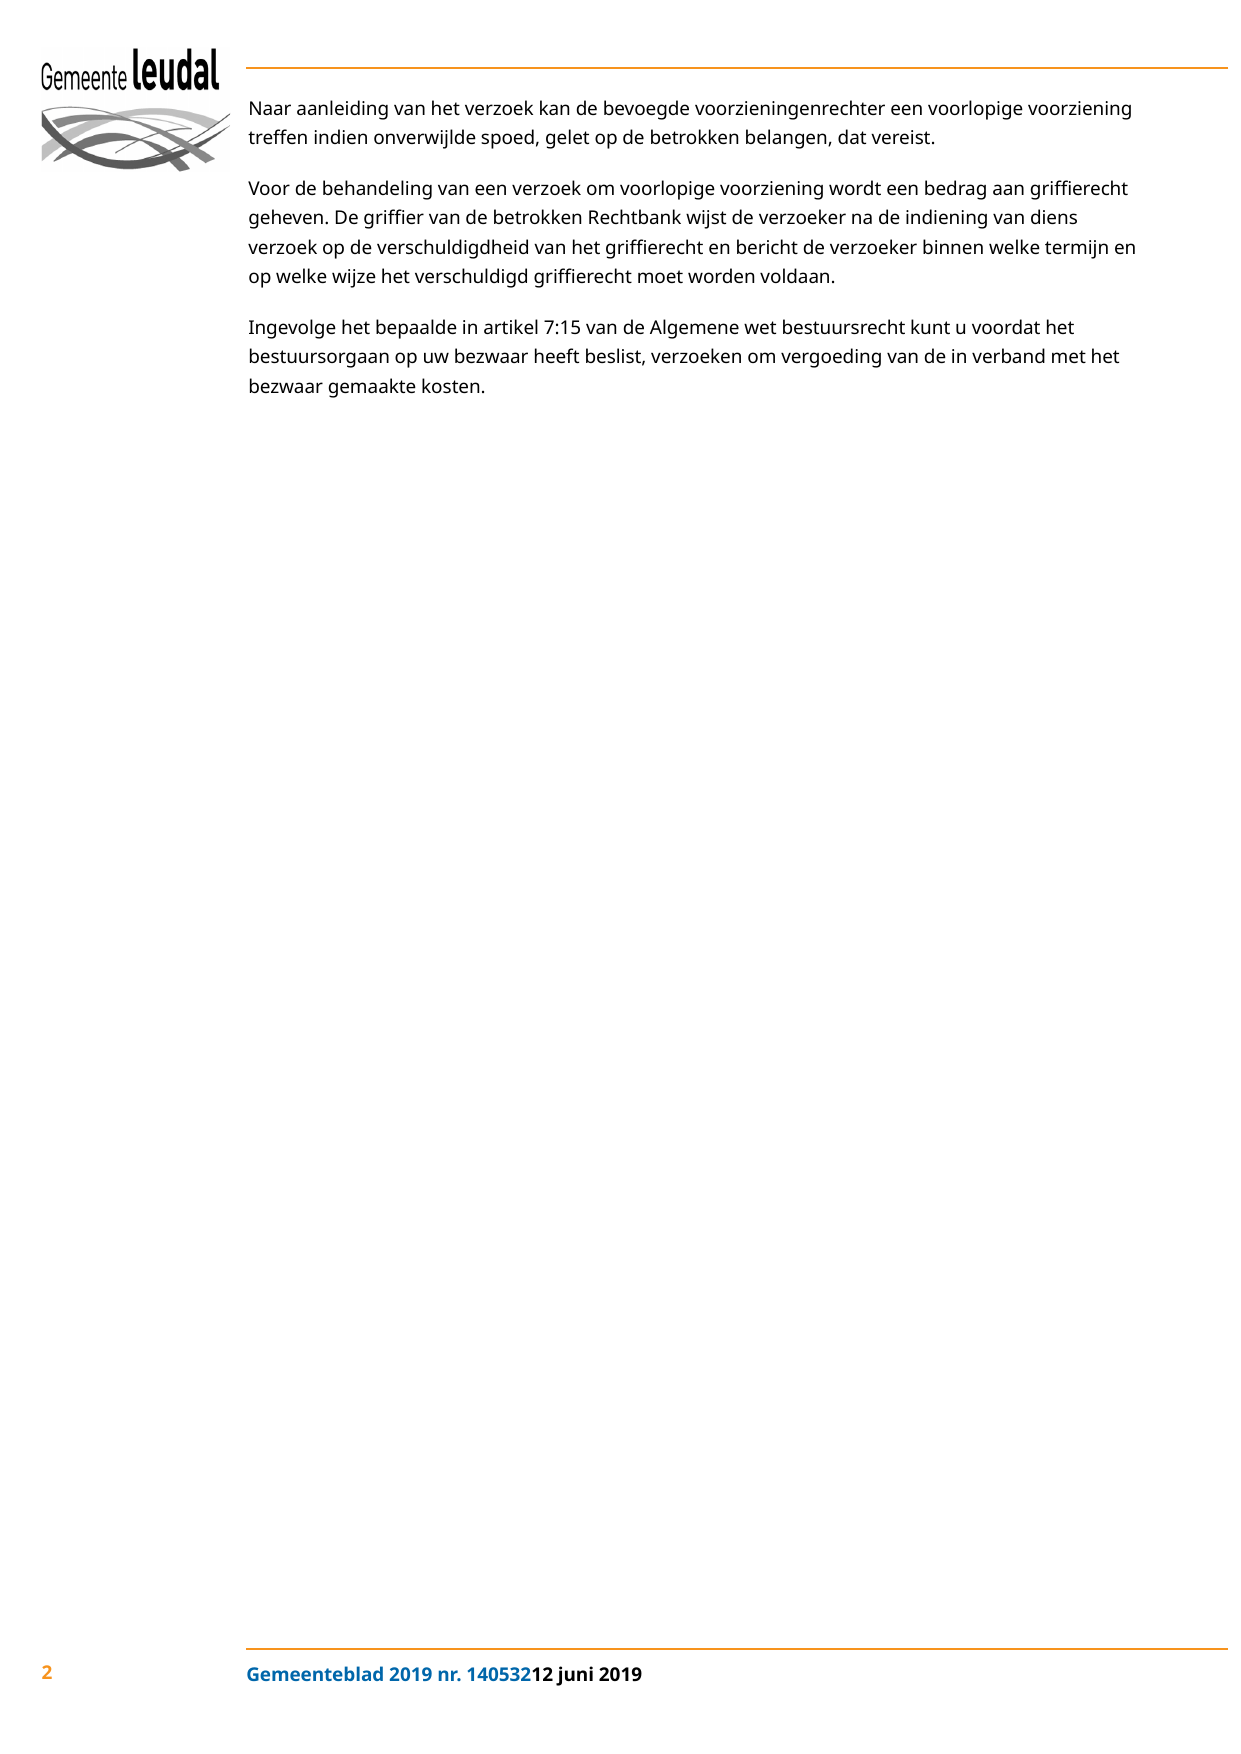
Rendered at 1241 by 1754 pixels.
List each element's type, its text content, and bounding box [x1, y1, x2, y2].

picture [41, 47, 231, 172]
text Voor de behandeling van een verzoek om voorlopige voorziening wordt een bedrag aan griffierecht geheven. De griffier van de betrokken Rechtbank wijst de verzoeker na de indiening van diens verzoek op de verschuldigdheid van het griffierecht en bericht de verzoeker binnen welke termijn en op welke wijze het verschuldigd griffierecht moet worden voldaan. [248, 175, 1152, 289]
text Ingevolge het bepaalde in artikel 7:15 van de Algemene wet bestuursrecht kunt u voordat het bestuursorgaan op uw bezwaar heeft beslist, verzoeken om vergoeding van de in verband met het bezwaar gemaakte kosten. [248, 314, 1152, 399]
text Naar aanleiding van het verzoek kan de bevoegde voorzieningenrechter een voorlopige voorziening treffen indien onverwijlde spoed, gelet op de betrokken belangen, dat vereist. [248, 95, 1152, 150]
